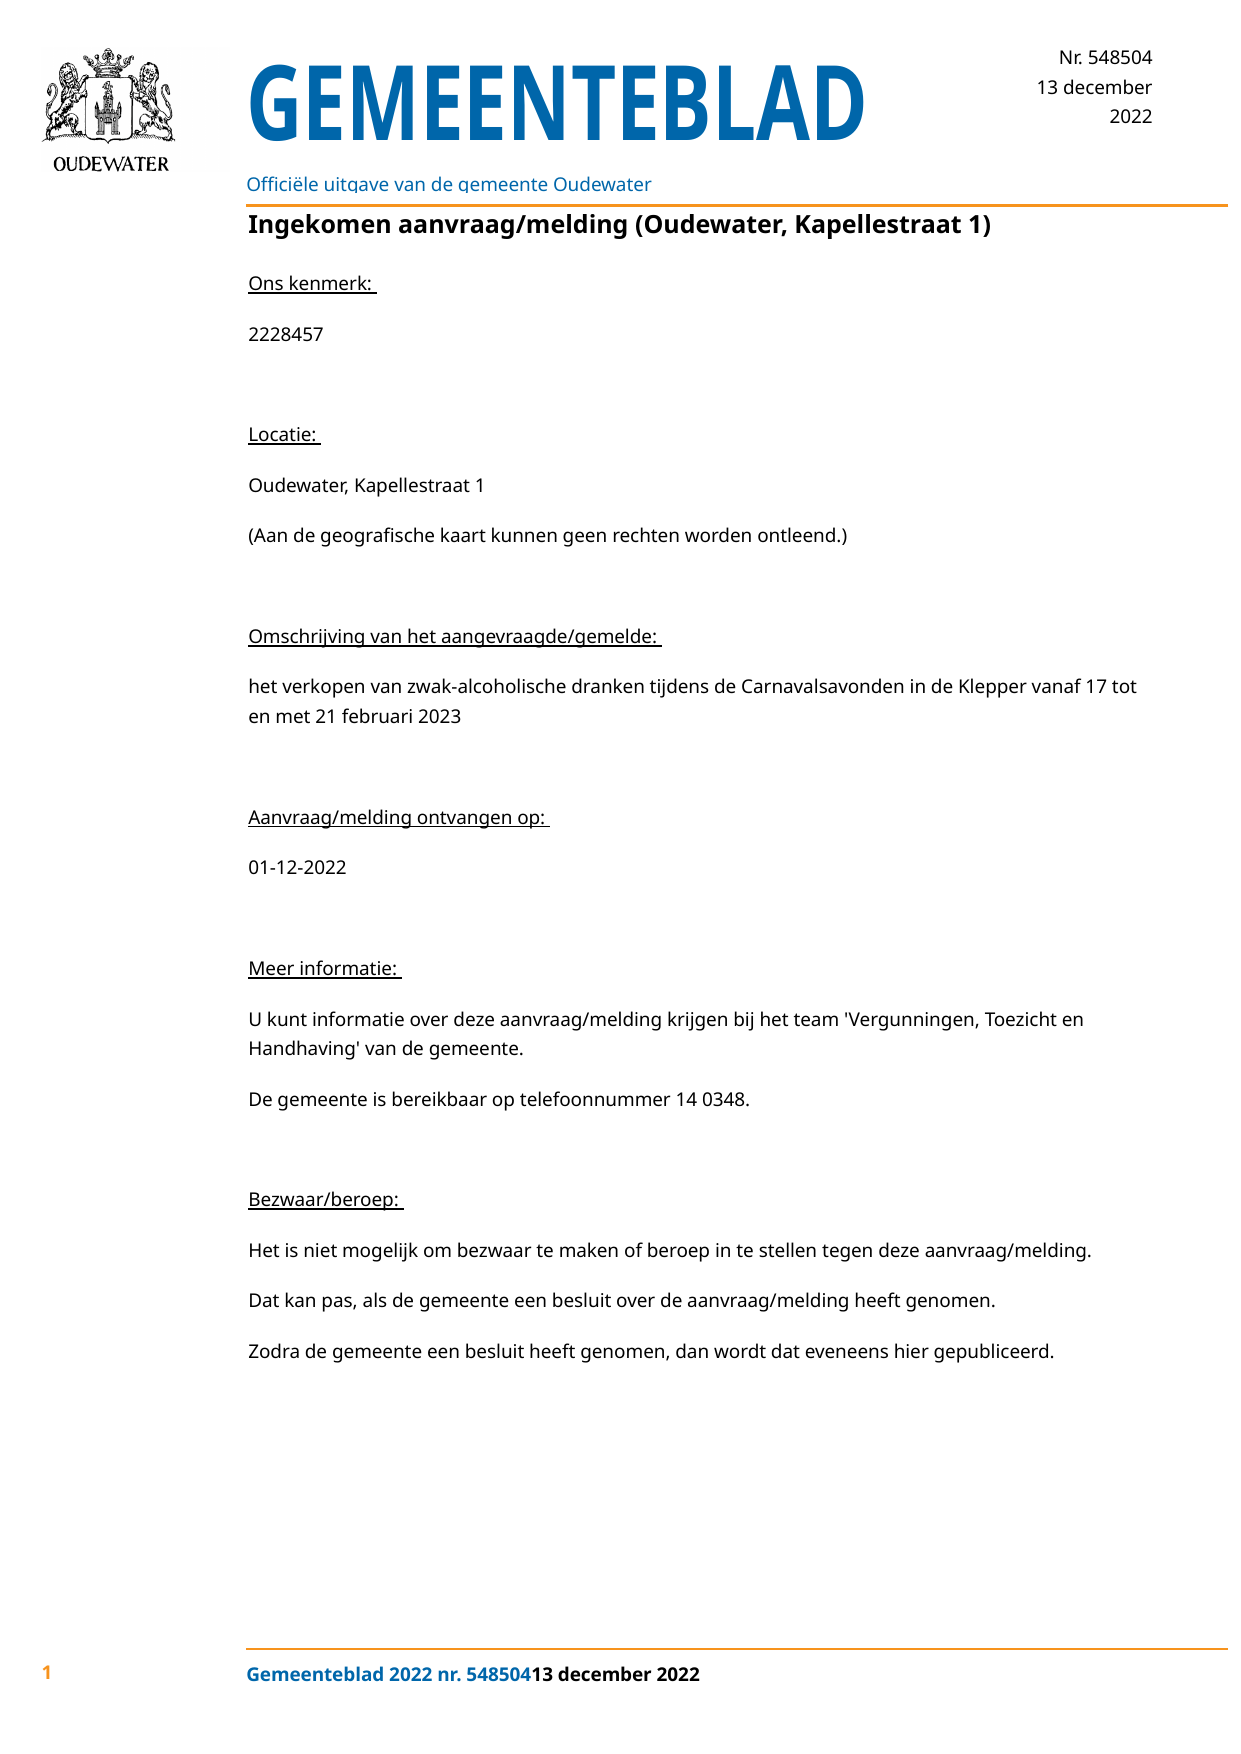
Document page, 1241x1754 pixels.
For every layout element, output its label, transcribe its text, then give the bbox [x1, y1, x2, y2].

text Dat kan pas, als de gemeente een besluit over de aanvraag/melding heeft genomen. [248, 1287, 1152, 1313]
picture [41, 47, 231, 172]
text Ingekomen aanvraag/melding (Oudewater, Kapellestraat 1) [248, 207, 1152, 241]
text Locatie: [248, 422, 1152, 447]
text Meer informatie: [248, 955, 1152, 981]
text Zodra de gemeente een besluit heeft genomen, dan wordt dat eveneens hier gepubliceerd. [248, 1338, 1152, 1363]
text Ons kenmerk: [248, 270, 1152, 296]
text Aanvraag/melding ontvangen op: [248, 804, 1152, 830]
text Oudewater, Kapellestraat 1 [248, 472, 1152, 498]
text U kunt informatie over deze aanvraag/melding krijgen bij het team 'Vergunningen, Toezicht en Handhaving' van de gemeente. [248, 1006, 1152, 1061]
text het verkopen van zwak-alcoholische dranken tijdens de Carnavalsavonden in de Klepper vanaf 17 tot en met 21 februari 2023 [248, 674, 1152, 729]
text Het is niet mogelijk om bezwaar te maken of beroep in te stellen tegen deze aanvraag/melding. [248, 1237, 1152, 1263]
text (Aan de geografische kaart kunnen geen rechten worden ontleend.) [248, 522, 1152, 548]
text 01-12-2022 [248, 854, 1152, 880]
text 2228457 [248, 321, 1152, 346]
text Omschrijving van het aangevraagde/gemelde: [248, 623, 1152, 649]
text De gemeente is bereikbaar op telefoonnummer 14 0348. [248, 1086, 1152, 1111]
text Bezwaar/beroep: [248, 1187, 1152, 1212]
